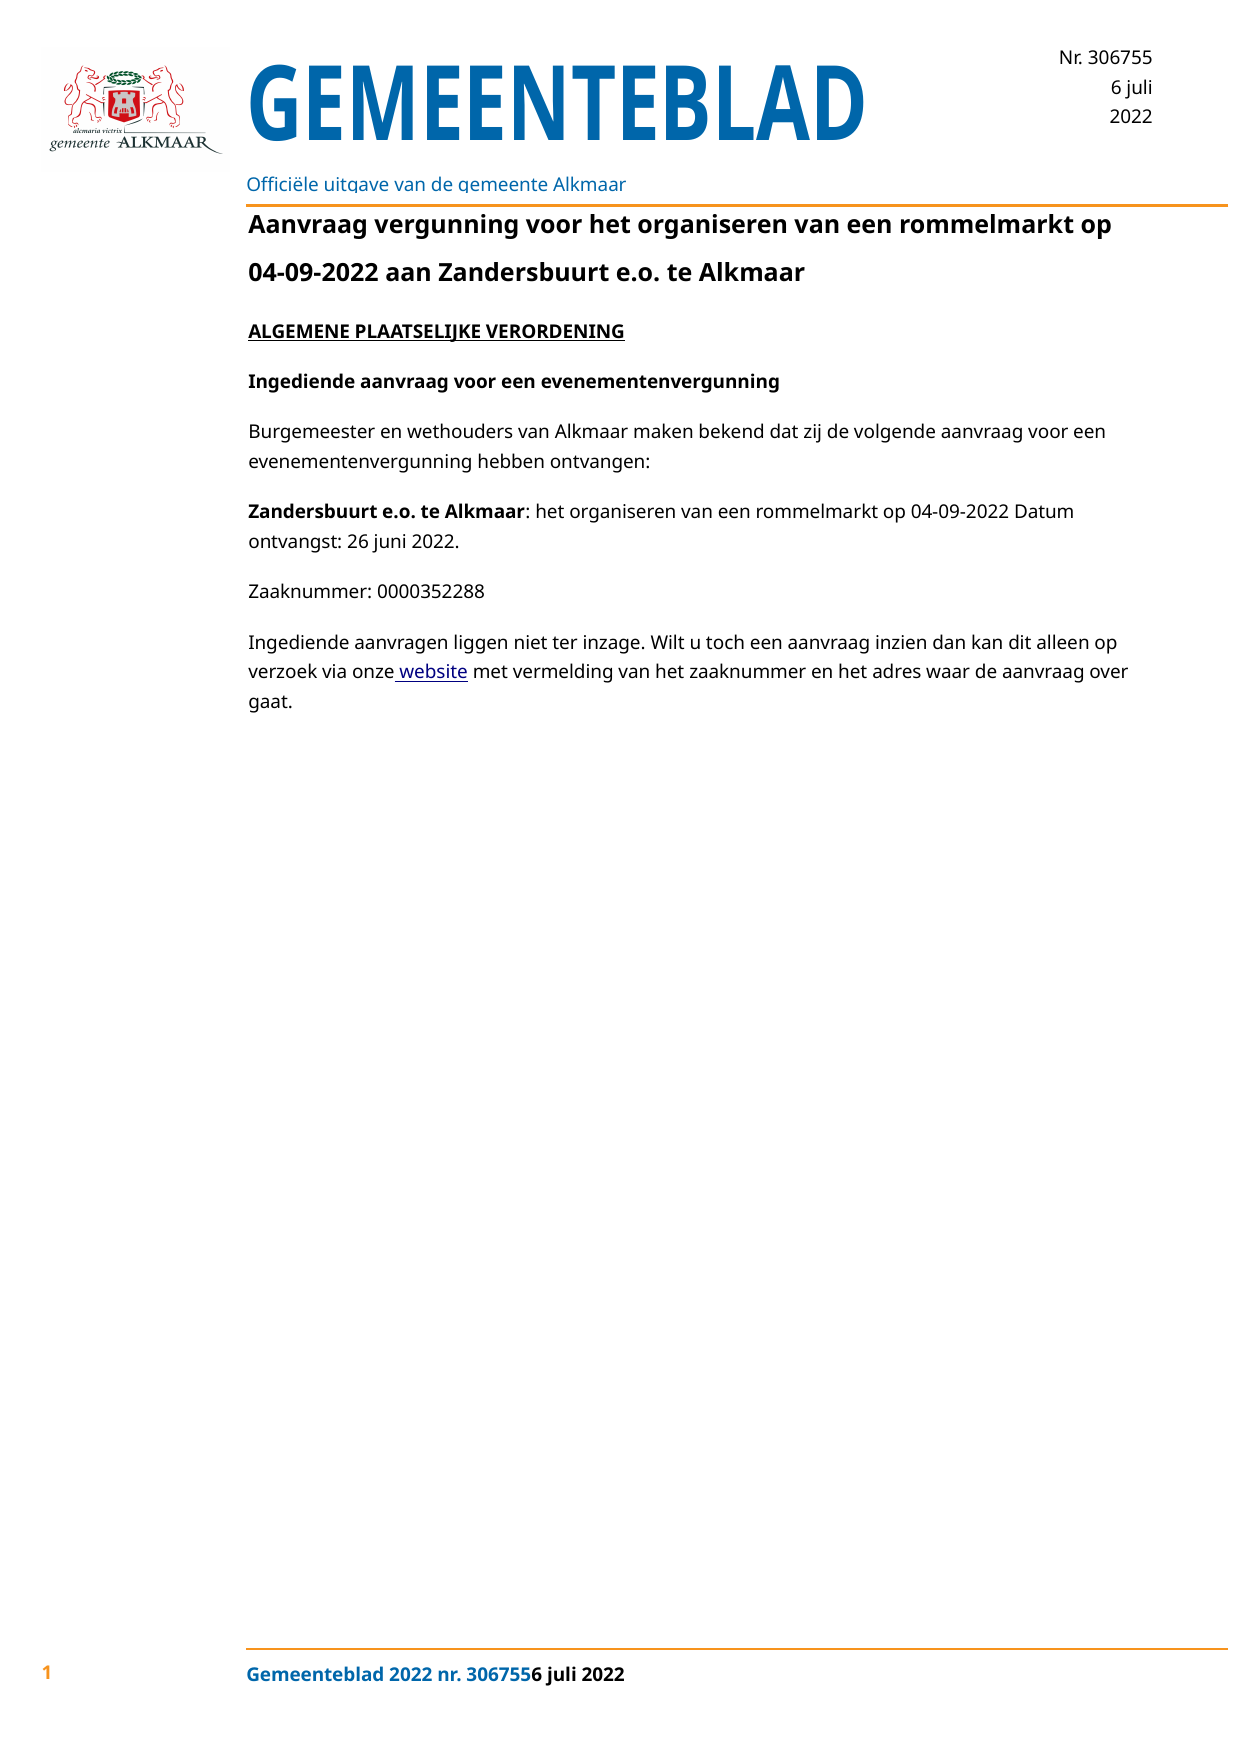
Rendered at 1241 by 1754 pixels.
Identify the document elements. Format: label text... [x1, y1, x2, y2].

text Zaaknummer: 0000352288 [248, 579, 1152, 604]
text Aanvraag vergunning voor het organiseren van een rommelmarkt op 04-09-2022 aan Zandersbuurt e.o. te Alkmaar [248, 207, 1152, 288]
text Burgemeester en wethouders van Alkmaar maken bekend dat zij de volgende aanvraag voor een evenementenvergunning hebben ontvangen: [248, 419, 1152, 474]
text ALGEMENE PLAATSELIJKE VERORDENING [248, 318, 1152, 344]
text Ingediende aanvraag voor een evenementenvergunning [248, 368, 1152, 394]
text Ingediende aanvragen liggen niet ter inzage. Wilt u toch een aanvraag inzien dan kan dit alleen op verzoek via onze website met vermelding van het zaaknummer en het adres waar de aanvraag over gaat. [248, 629, 1152, 714]
picture [41, 47, 231, 172]
text Zandersbuurt e.o. te Alkmaar: het organiseren van een rommelmarkt op 04-09-2022 Datum ontvangst: 26 juni 2022. [248, 499, 1152, 554]
